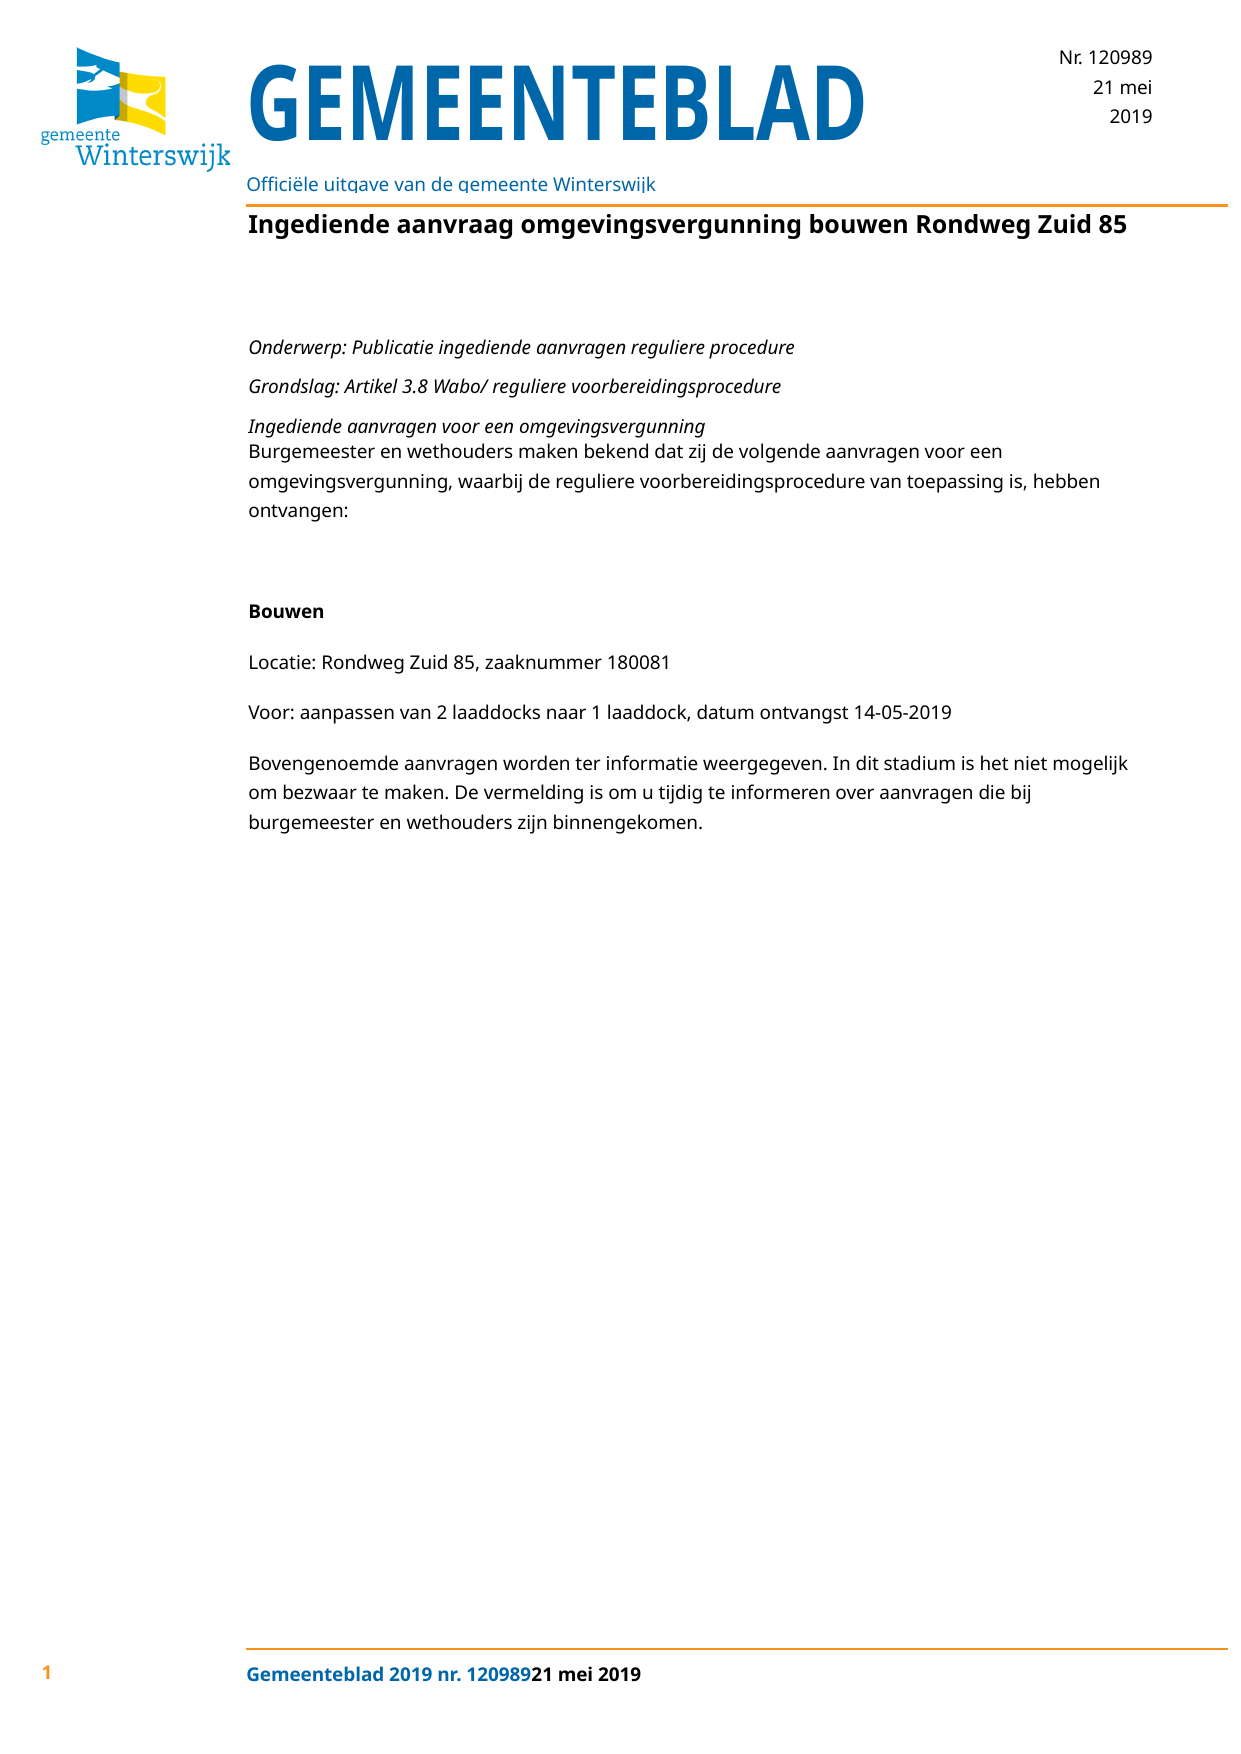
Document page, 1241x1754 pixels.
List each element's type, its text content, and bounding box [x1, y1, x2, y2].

text Burgemeester en wethouders maken bekend dat zij de volgende aanvragen voor een omgevingsvergunning, waarbij de reguliere voorbereidingsprocedure van toepassing is, hebben ontvangen: [248, 438, 1152, 523]
text Locatie: Rondweg Zuid 85, zaaknummer 180081 [248, 649, 1152, 675]
text Onderwerp: Publicatie ingediende aanvragen reguliere procedure [248, 334, 1152, 360]
text Voor: aanpassen van 2 laaddocks naar 1 laaddock, datum ontvangst 14-05-2019 [248, 699, 1152, 725]
text Bouwen [248, 598, 1152, 624]
text Bovengenoemde aanvragen worden ter informatie weergegeven. In dit stadium is het niet mogelijk om bezwaar te maken. De vermelding is om u tijdig te informeren over aanvragen die bij burgemeester en wethouders zijn binnengekomen. [248, 750, 1152, 835]
text Ingediende aanvraag omgevingsvergunning bouwen Rondweg Zuid 85 [248, 207, 1152, 241]
picture [225, 153, 231, 162]
text Ingediende aanvragen voor een omgevingsvergunning [248, 413, 1152, 438]
text Grondslag: Artikel 3.8 Wabo/ reguliere voorbereidingsprocedure [248, 373, 1152, 399]
picture [41, 47, 231, 172]
